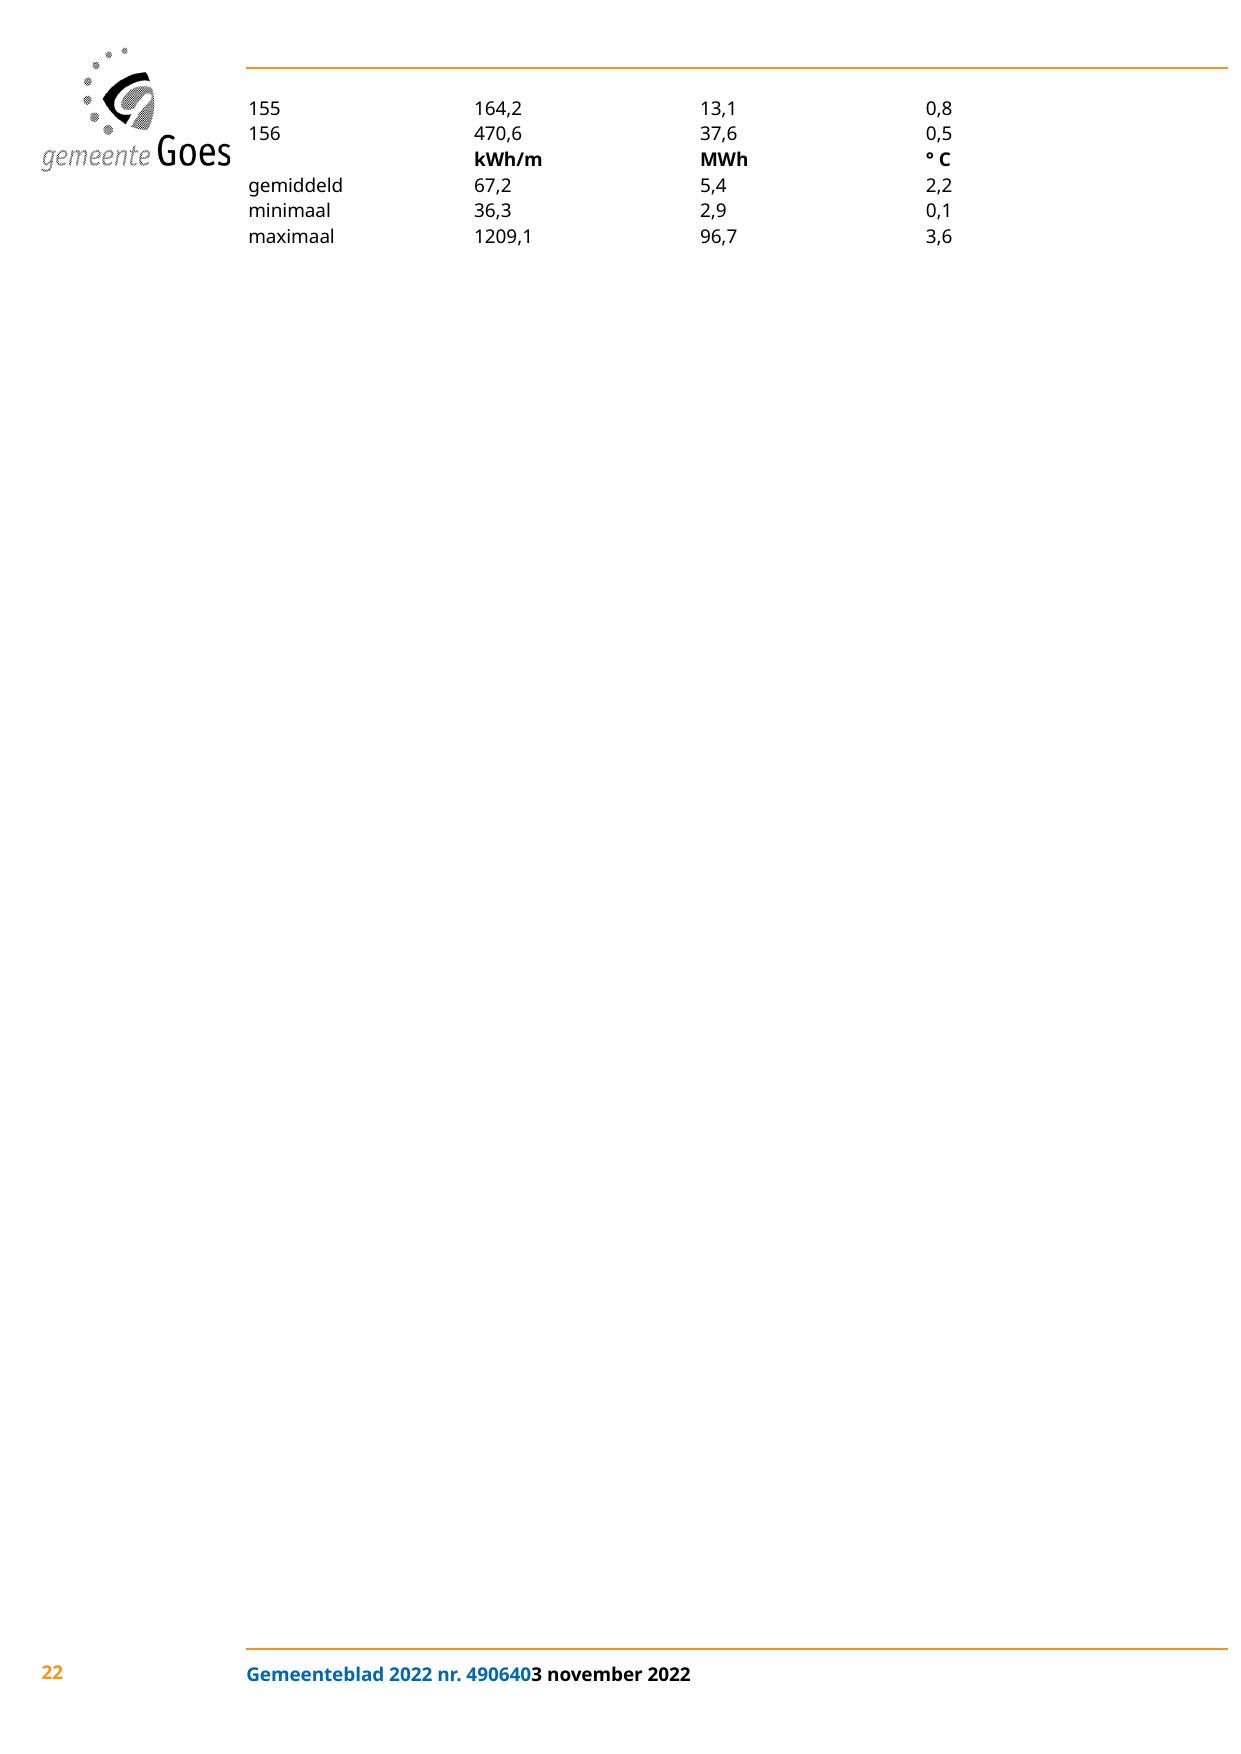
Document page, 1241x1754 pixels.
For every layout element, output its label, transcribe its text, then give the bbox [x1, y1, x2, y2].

table_cell maximaal [248, 224, 474, 249]
table_cell 155 [248, 95, 474, 121]
table_cell 0,1 [926, 198, 1152, 223]
table_cell ° C [926, 146, 1152, 172]
table_cell MWh [700, 146, 926, 172]
table_cell 0,8 [926, 95, 1152, 121]
table_cell 156 [248, 121, 474, 146]
table_cell gemiddeld [248, 172, 474, 198]
table_cell 3,6 [926, 224, 1152, 249]
table_cell 13,1 [700, 95, 926, 121]
table_cell 2,9 [700, 198, 926, 223]
table_cell [248, 146, 474, 172]
picture [41, 47, 231, 172]
table_cell 1209,1 [474, 224, 700, 249]
table_cell 2,2 [926, 172, 1152, 198]
table_cell 5,4 [700, 172, 926, 198]
table_cell 96,7 [700, 224, 926, 249]
table_cell 470,6 [474, 121, 700, 146]
table_cell 37,6 [700, 121, 926, 146]
table_cell 0,5 [926, 121, 1152, 146]
table_cell 36,3 [474, 198, 700, 223]
table_cell minimaal [248, 198, 474, 223]
table_cell kWh/m [474, 146, 700, 172]
table_cell 164,2 [474, 95, 700, 121]
table_cell 67,2 [474, 172, 700, 198]
